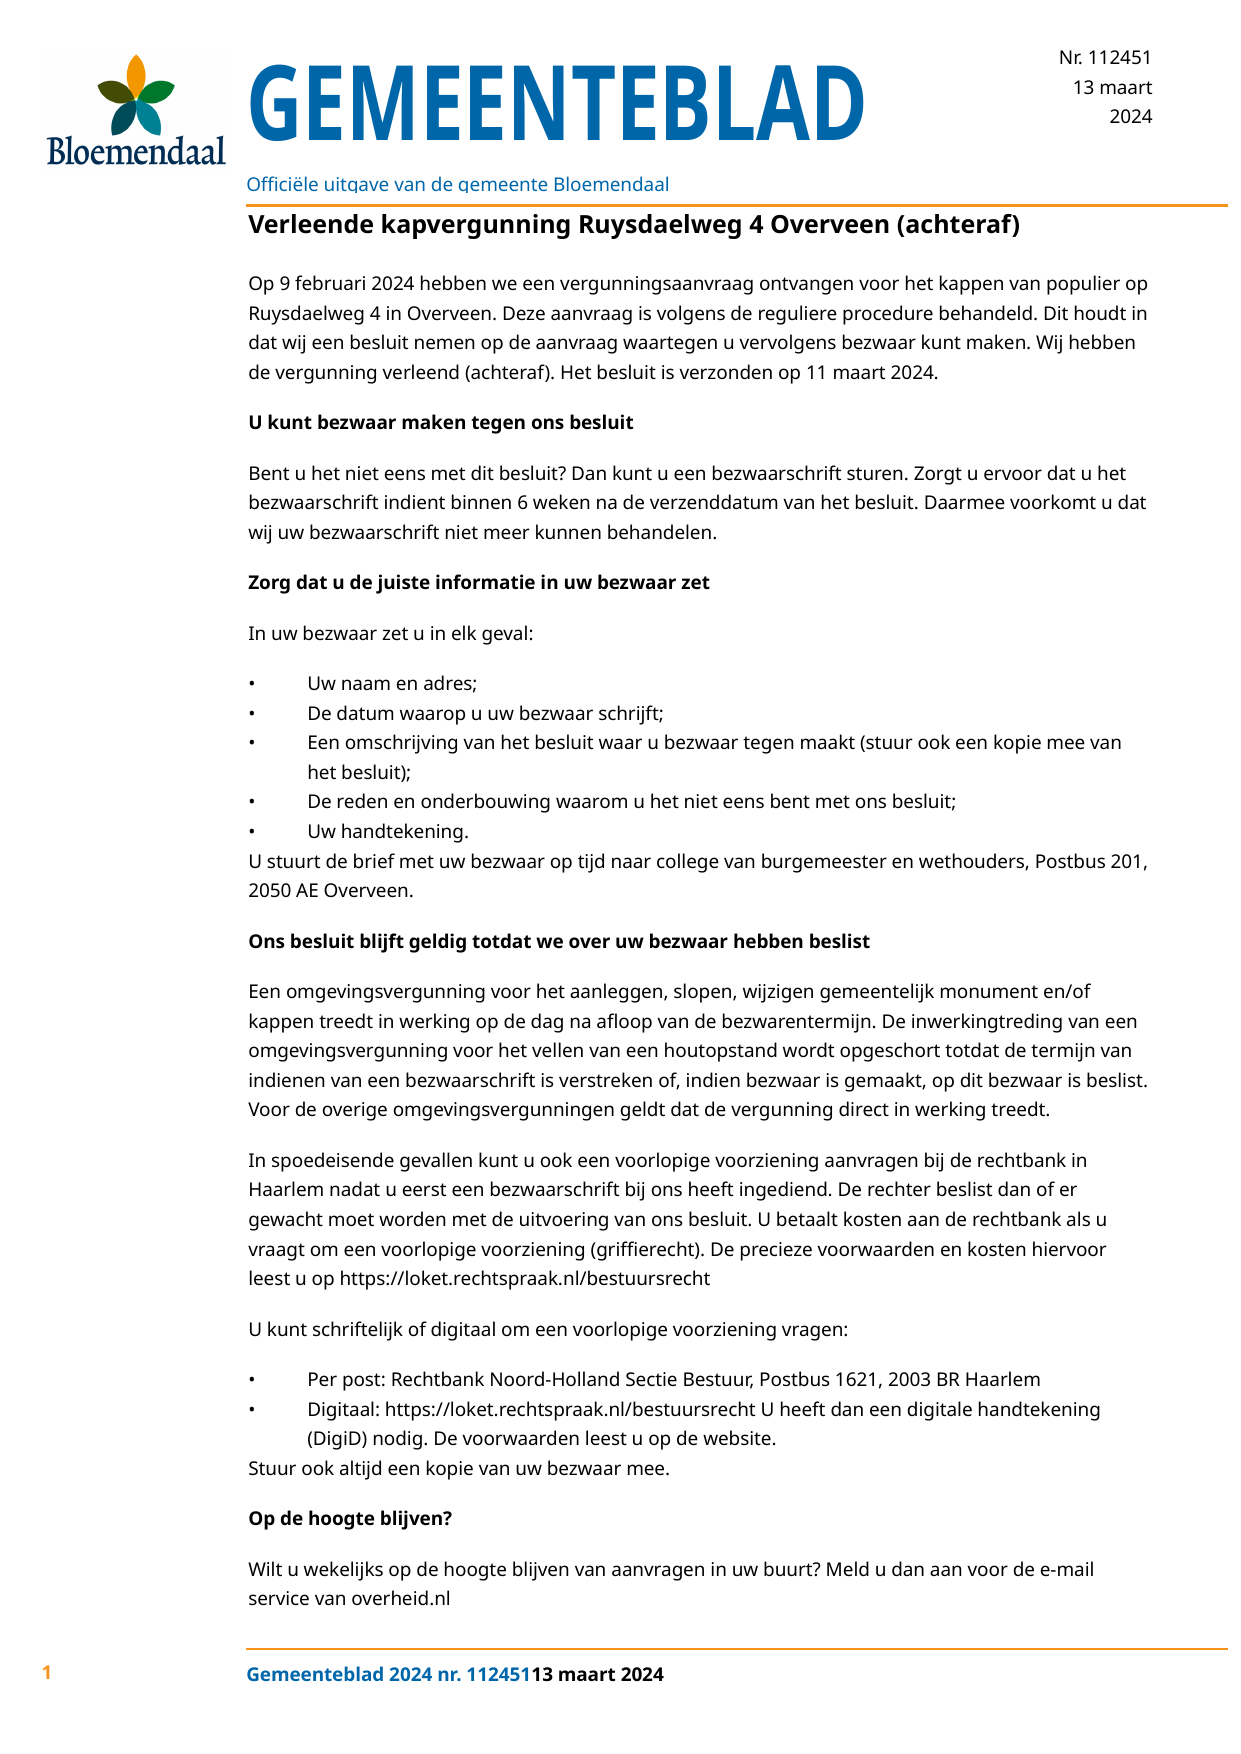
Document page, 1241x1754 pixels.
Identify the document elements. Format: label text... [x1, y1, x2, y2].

text Wilt u wekelijks op de hoogte blijven van aanvragen in uw buurt? Meld u dan aan voor de e-mail service van overheid.nl [248, 1556, 1152, 1611]
text Een omgevingsvergunning voor het aanleggen, slopen, wijzigen gemeentelijk monument en/of kappen treedt in werking op de dag na afloop van de bezwarentermijn. De inwerkingtreding van een omgevingsvergunning voor het vellen van een houtopstand wordt opgeschort totdat de termijn van indienen van een bezwaarschrift is verstreken of, indien bezwaar is gemaakt, op dit bezwaar is beslist. Voor de overige omgevingsvergunningen geldt dat de vergunning direct in werking treedt. [248, 978, 1152, 1122]
list Uw handtekening. [248, 818, 1152, 844]
list De datum waarop u uw bezwaar schrijft; [248, 700, 1152, 726]
list Per post: Rechtbank Noord-Holland Sectie Bestuur, Postbus 1621, 2003 BR Haarlem [248, 1366, 1152, 1392]
text Op 9 februari 2024 hebben we een vergunningsaanvraag ontvangen voor het kappen van populier op Ruysdaelweg 4 in Overveen. Deze aanvraag is volgens de reguliere procedure behandeld. Dit houdt in dat wij een besluit nemen op de aanvraag waartegen u vervolgens bezwaar kunt maken. Wij hebben de vergunning verleend (achteraf). Het besluit is verzonden op 11 maart 2024. [248, 270, 1152, 385]
text U kunt bezwaar maken tegen ons besluit [248, 409, 1152, 435]
text In uw bezwaar zet u in elk geval: [248, 620, 1152, 646]
list Uw naam en adres; [248, 670, 1152, 696]
list Digitaal: https://loket.rechtspraak.nl/bestuursrecht U heeft dan een digitale handtekening (DigiD) nodig. De voorwaarden leest u op de website. [248, 1396, 1152, 1451]
list Een omschrijving van het besluit waar u bezwaar tegen maakt (stuur ook een kopie mee van het besluit); [248, 729, 1152, 785]
text Bent u het niet eens met dit besluit? Dan kunt u een bezwaarschrift sturen. Zorgt u ervoor dat u het bezwaarschrift indient binnen 6 weken na de verzenddatum van het besluit. Daarmee voorkomt u dat wij uw bezwaarschrift niet meer kunnen behandelen. [248, 460, 1152, 545]
picture [41, 47, 231, 172]
text Verleende kapvergunning Ruysdaelweg 4 Overveen (achteraf) [248, 207, 1152, 241]
text U kunt schriftelijk of digitaal om een voorlopige voorziening vragen: [248, 1316, 1152, 1341]
text In spoedeisende gevallen kunt u ook een voorlopige voorziening aanvragen bij de rechtbank in Haarlem nadat u eerst een bezwaarschrift bij ons heeft ingediend. De rechter beslist dan of er gewacht moet worden met de uitvoering van ons besluit. U betaalt kosten aan de rechtbank als u vraagt om een voorlopige voorziening (griffierecht). De precieze voorwaarden en kosten hiervoor leest u op https://loket.rechtspraak.nl/bestuursrecht [248, 1147, 1152, 1291]
text Stuur ook altijd een kopie van uw bezwaar mee. [248, 1455, 1152, 1481]
text U stuurt de brief met uw bezwaar op tijd naar college van burgemeester en wethouders, Postbus 201, 2050 AE Overveen. [248, 848, 1152, 903]
text Zorg dat u de juiste informatie in uw bezwaar zet [248, 569, 1152, 595]
text Op de hoogte blijven? [248, 1505, 1152, 1531]
text Ons besluit blijft geldig totdat we over uw bezwaar hebben beslist [248, 928, 1152, 953]
list De reden en onderbouwing waarom u het niet eens bent met ons besluit; [248, 789, 1152, 814]
